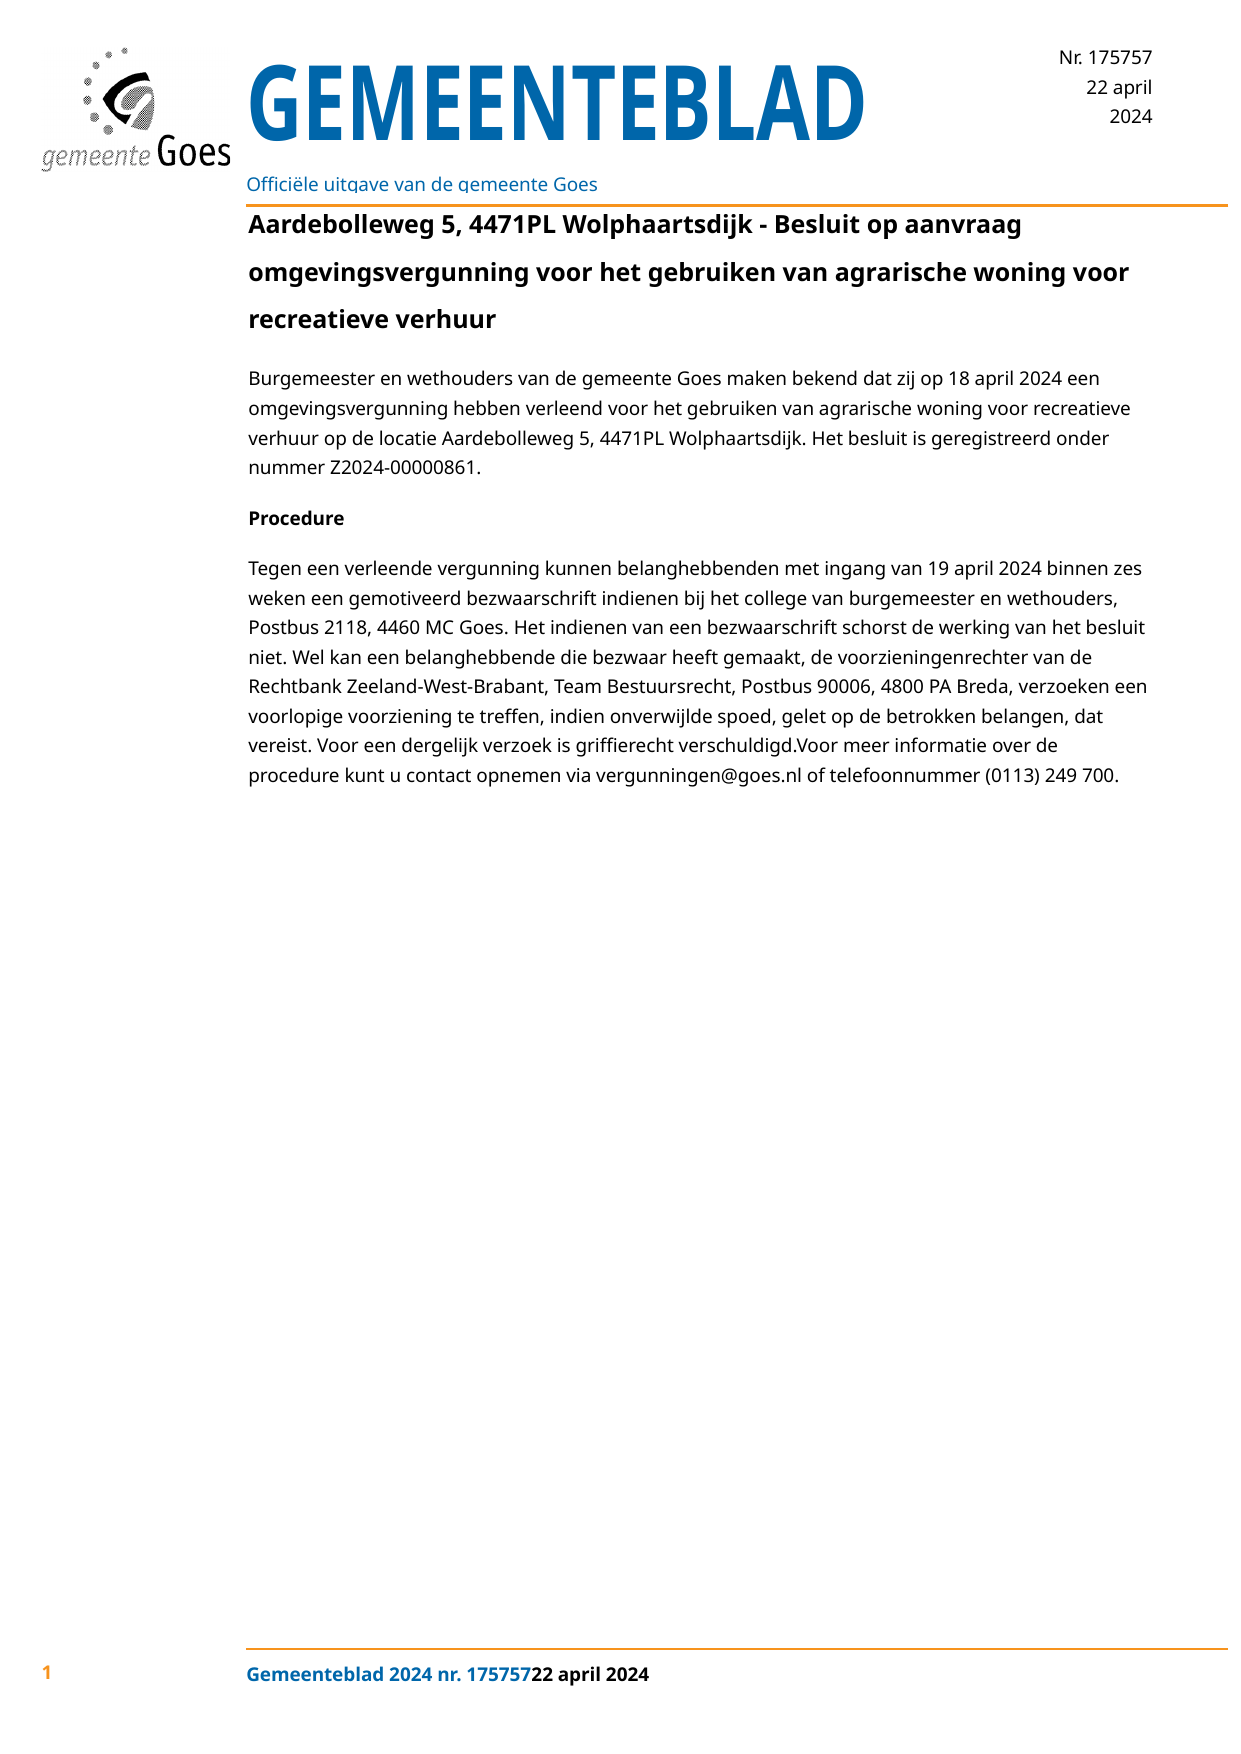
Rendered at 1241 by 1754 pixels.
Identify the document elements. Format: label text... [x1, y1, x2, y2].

text Tegen een verleende vergunning kunnen belanghebbenden met ingang van 19 april 2024 binnen zes weken een gemotiveerd bezwaarschrift indienen bij het college van burgemeester en wethouders, Postbus 2118, 4460 MC Goes. Het indienen van een bezwaarschrift schorst de werking van het besluit niet. Wel kan een belanghebbende die bezwaar heeft gemaakt, de voorzieningenrechter van de Rechtbank Zeeland-West-Brabant, Team Bestuursrecht, Postbus 90006, 4800 PA Breda, verzoeken een voorlopige voorziening te treffen, indien onverwijlde spoed, gelet op de betrokken belangen, dat vereist. Voor een dergelijk verzoek is griffierecht verschuldigd.Voor meer informatie over de procedure kunt u contact opnemen via vergunningen@goes.nl of telefoonnummer (0113) 249 700. [248, 555, 1152, 788]
text Burgemeester en wethouders van de gemeente Goes maken bekend dat zij op 18 april 2024 een omgevingsvergunning hebben verleend voor het gebruiken van agrarische woning voor recreatieve verhuur op de locatie Aardebolleweg 5, 4471PL Wolphaartsdijk. Het besluit is geregistreerd onder nummer Z2024-00000861. [248, 366, 1152, 480]
text Procedure [248, 505, 1152, 530]
text Aardebolleweg 5, 4471PL Wolphaartsdijk - Besluit op aanvraag omgevingsvergunning voor het gebruiken van agrarische woning voor recreatieve verhuur [248, 207, 1152, 336]
picture [41, 47, 231, 172]
